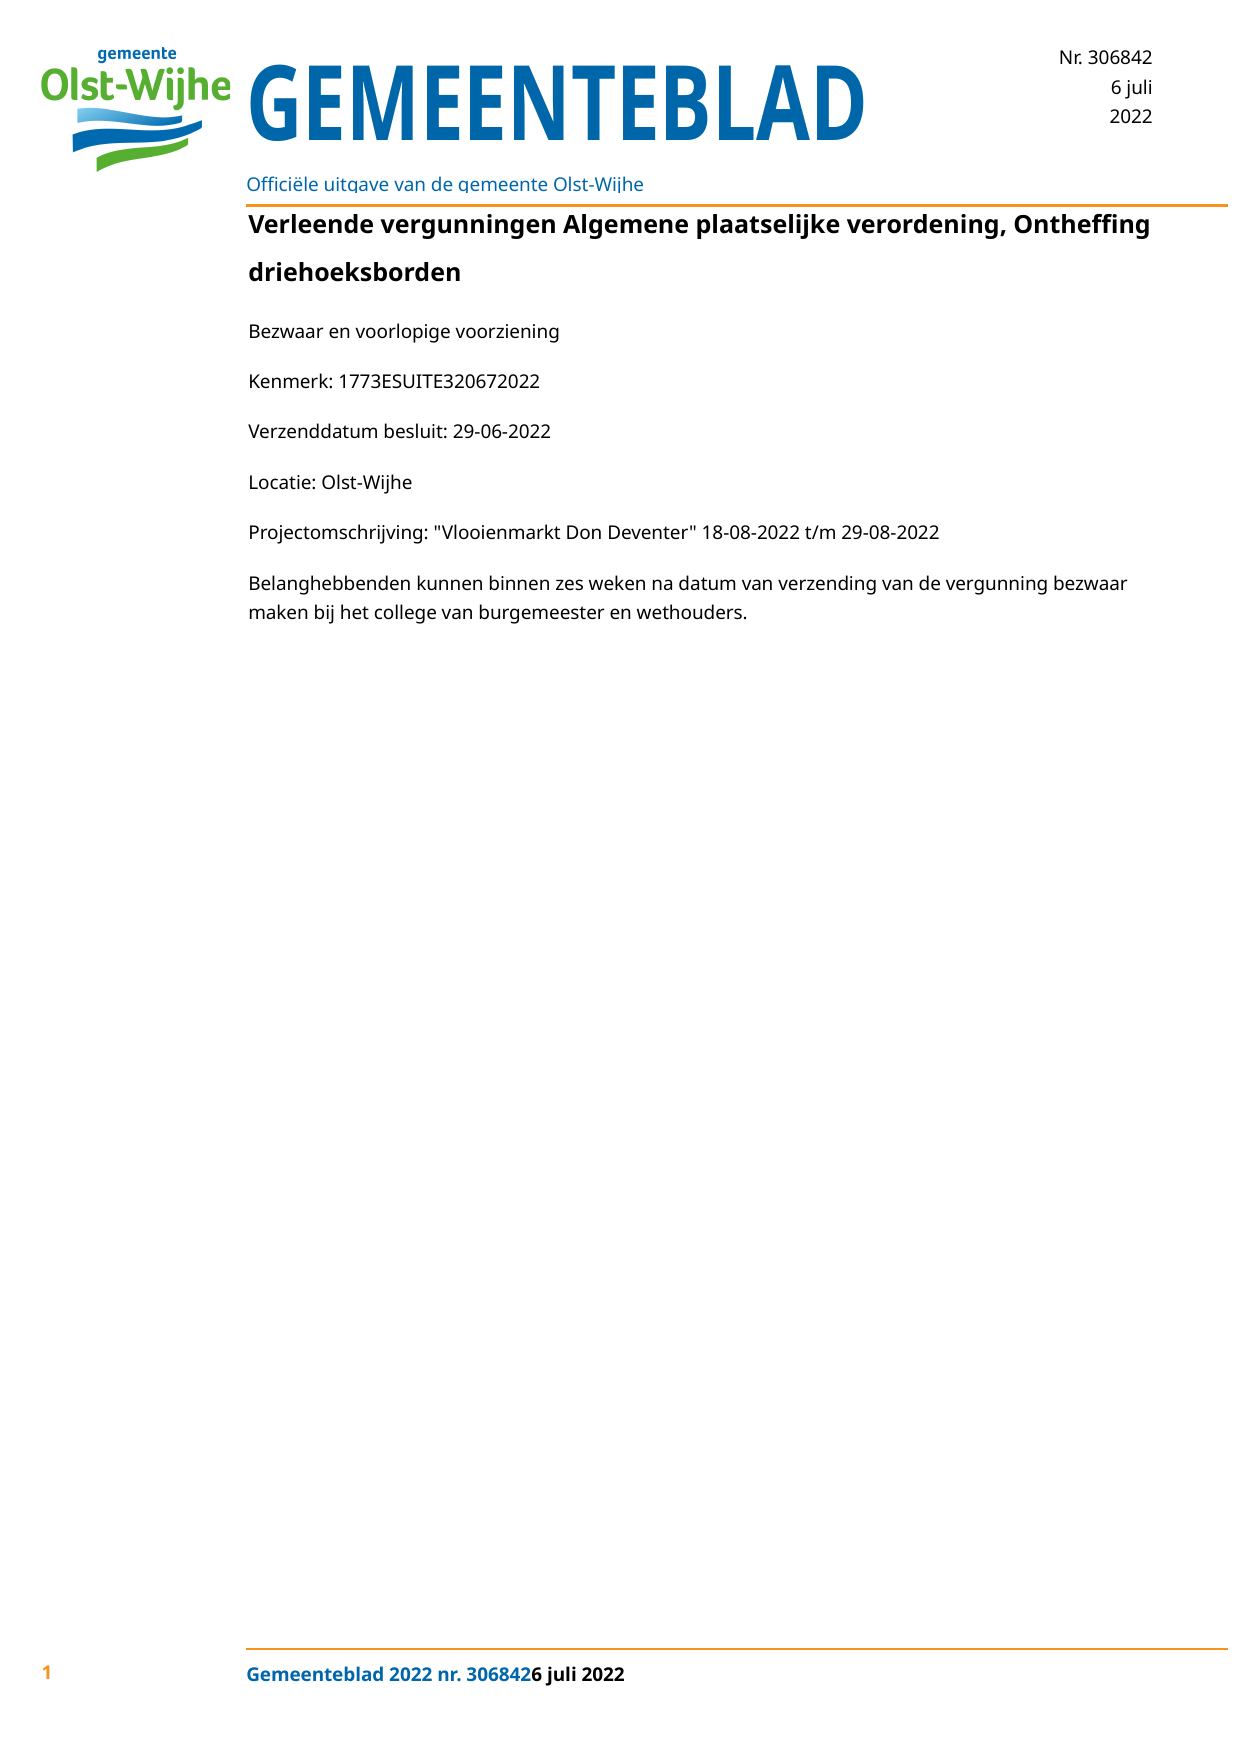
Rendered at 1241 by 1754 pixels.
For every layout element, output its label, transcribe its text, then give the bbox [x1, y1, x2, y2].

text Verzenddatum besluit: 29-06-2022 [248, 419, 1152, 444]
text Locatie: Olst-Wijhe [248, 469, 1152, 495]
text Belanghebbenden kunnen binnen zes weken na datum van verzending van de vergunning bezwaar maken bij het college van burgemeester en wethouders. [248, 570, 1152, 625]
text Verleende vergunningen Algemene plaatselijke verordening, Ontheffing driehoeksborden [248, 207, 1152, 288]
picture [41, 47, 231, 172]
text Kenmerk: 1773ESUITE320672022 [248, 368, 1152, 394]
text Projectomschrijving: "Vlooienmarkt Don Deventer" 18-08-2022 t/m 29-08-2022 [248, 519, 1152, 545]
text Bezwaar en voorlopige voorziening [248, 318, 1152, 344]
